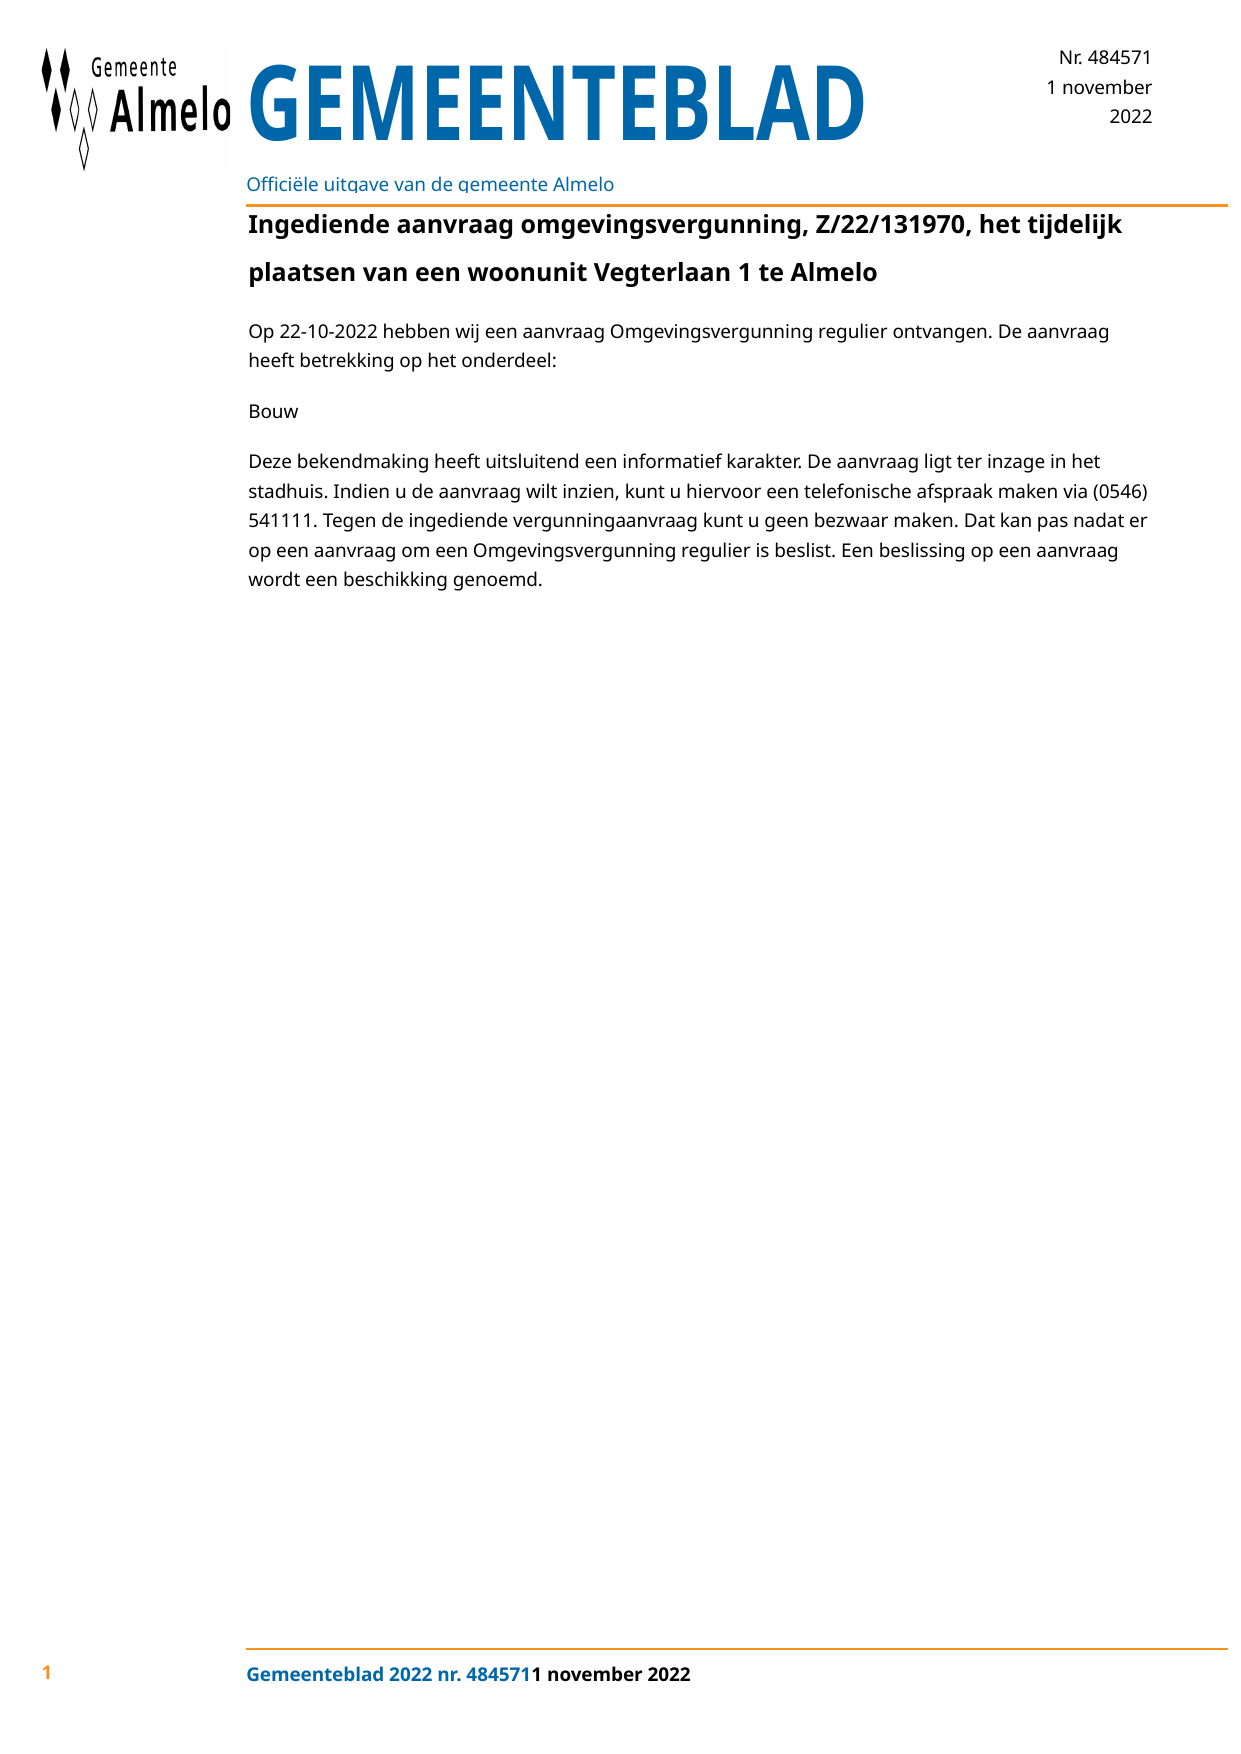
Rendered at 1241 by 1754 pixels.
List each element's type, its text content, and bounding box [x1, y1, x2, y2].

text Deze bekendmaking heeft uitsluitend een informatief karakter. De aanvraag ligt ter inzage in het stadhuis. Indien u de aanvraag wilt inzien, kunt u hiervoor een telefonische afspraak maken via (0546) 541111. Tegen de ingediende vergunningaanvraag kunt u geen bezwaar maken. Dat kan pas nadat er op een aanvraag om een Omgevingsvergunning regulier is beslist. Een beslissing op een aanvraag wordt een beschikking genoemd. [248, 448, 1152, 592]
text Ingediende aanvraag omgevingsvergunning, Z/22/131970, het tijdelijk plaatsen van een woonunit Vegterlaan 1 te Almelo [248, 207, 1152, 288]
text Op 22-10-2022 hebben wij een aanvraag Omgevingsvergunning regulier ontvangen. De aanvraag heeft betrekking op het onderdeel: [248, 318, 1152, 373]
picture [41, 47, 231, 172]
text Bouw [248, 398, 1152, 424]
